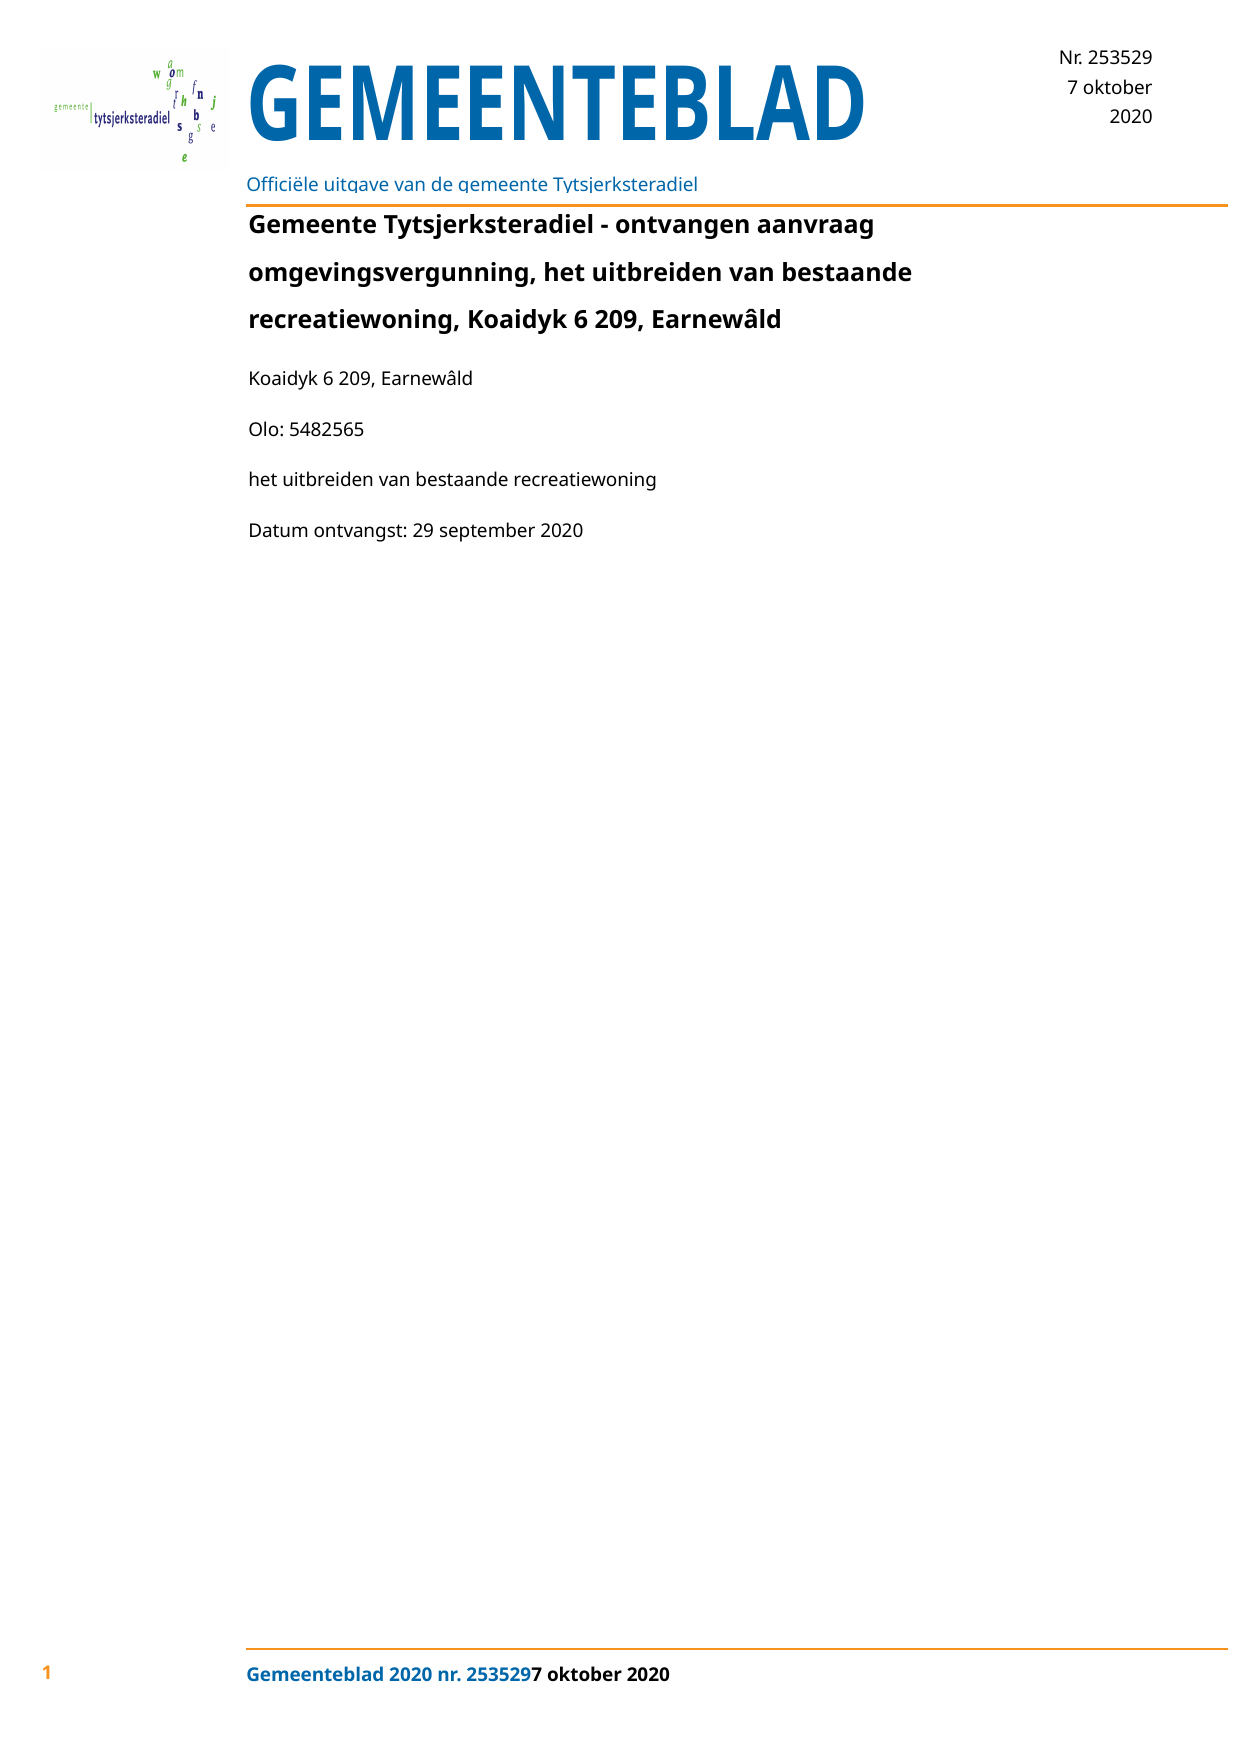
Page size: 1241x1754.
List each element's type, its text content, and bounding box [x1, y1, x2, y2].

text Olo: 5482565 [248, 416, 1152, 442]
text het uitbreiden van bestaande recreatiewoning [248, 466, 1152, 492]
text Datum ontvangst: 29 september 2020 [248, 517, 1152, 542]
text Gemeente Tytsjerksteradiel - ontvangen aanvraag omgevingsvergunning, het uitbreiden van bestaande recreatiewoning, Koaidyk 6 209, Earnewâld [248, 207, 1152, 336]
text Koaidyk 6 209, Earnewâld [248, 366, 1152, 391]
picture [41, 47, 231, 172]
